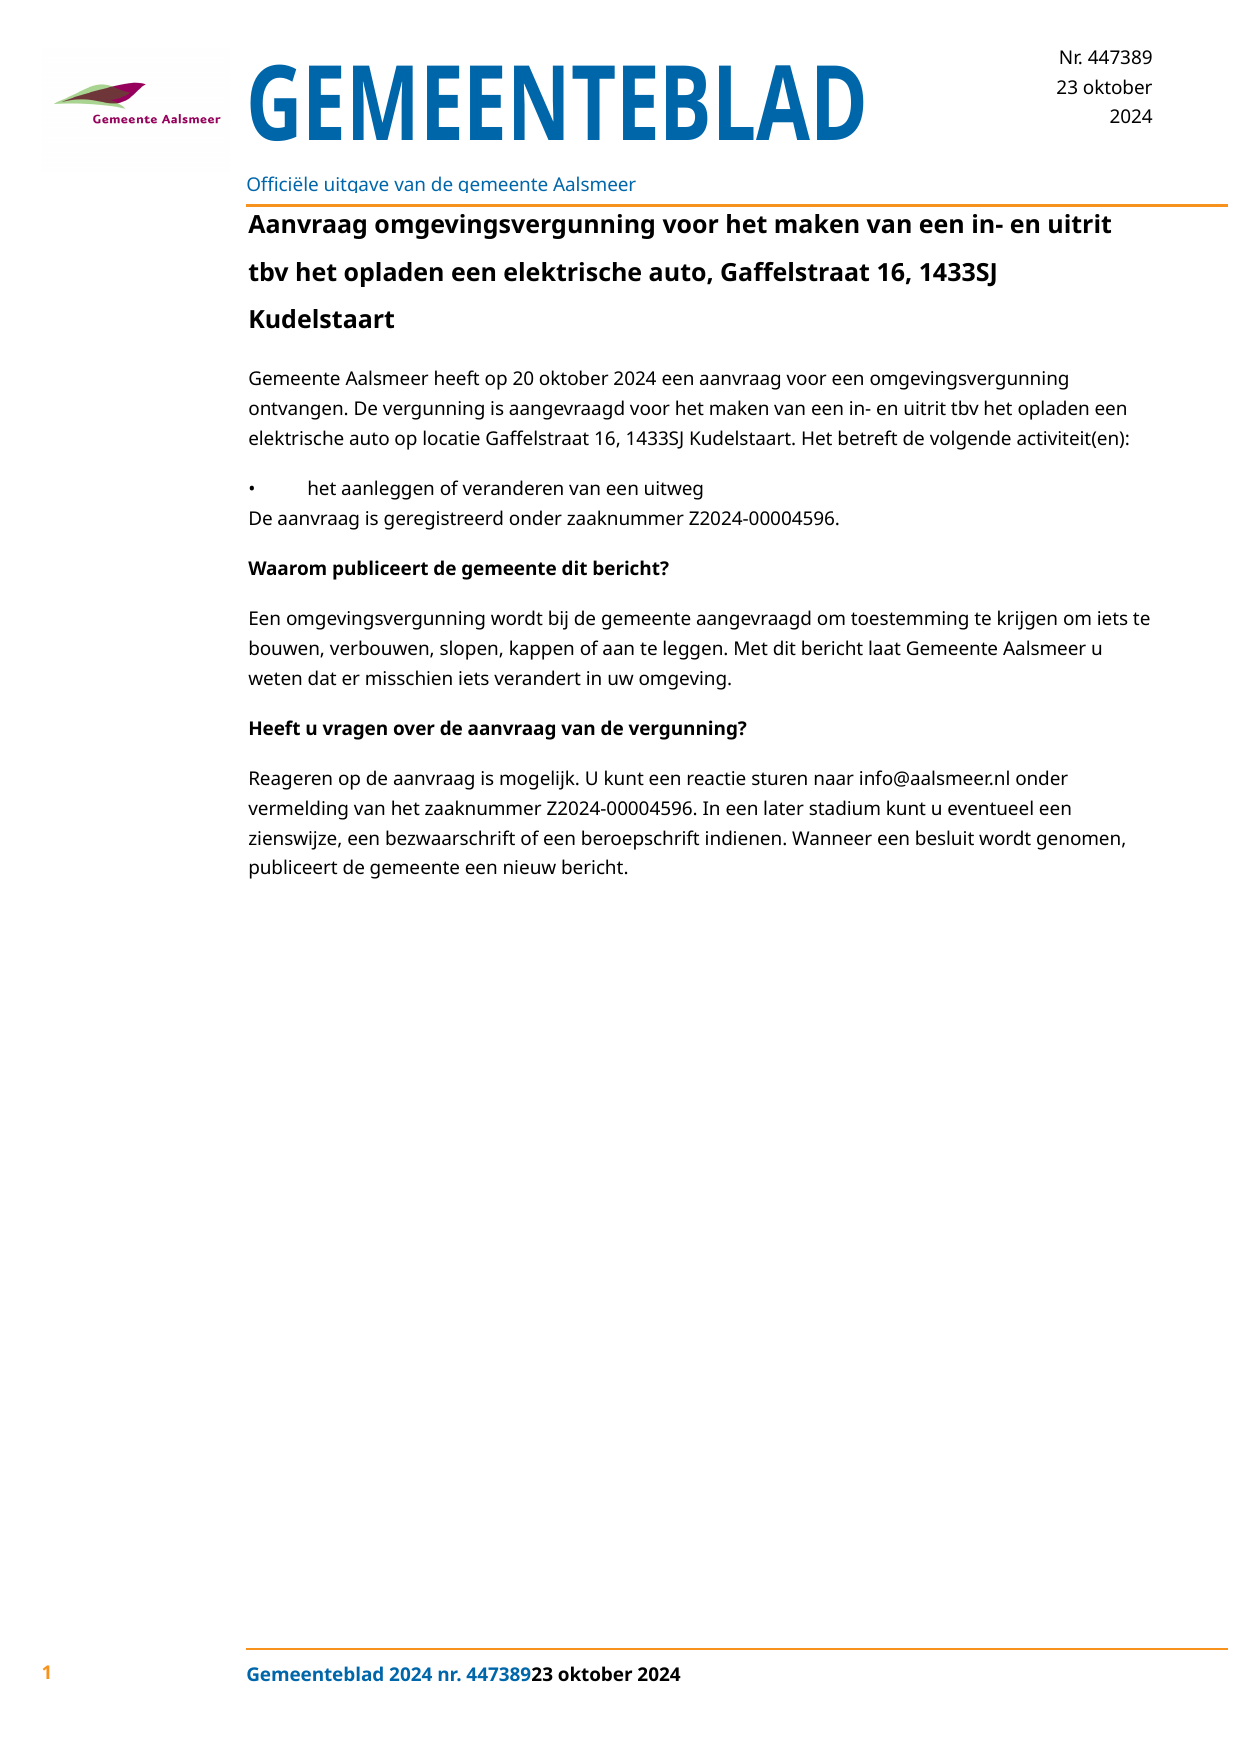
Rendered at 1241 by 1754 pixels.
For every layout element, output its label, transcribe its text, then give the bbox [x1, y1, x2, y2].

text Gemeente Aalsmeer heeft op 20 oktober 2024 een aanvraag voor een omgevingsvergunning ontvangen. De vergunning is aangevraagd voor het maken van een in- en uitrit tbv het opladen een elektrische auto op locatie Gaffelstraat 16, 1433SJ Kudelstaart. Het betreft de volgende activiteit(en): [248, 366, 1152, 450]
text Waarom publiceert de gemeente dit bericht? [248, 555, 1152, 581]
text Reageren op de aanvraag is mogelijk. U kunt een reactie sturen naar info@aalsmeer.nl onder vermelding van het zaaknummer Z2024-00004596. In een later stadium kunt u eventueel een zienswijze, een bezwaarschrift of een beroepschrift indienen. Wanneer een besluit wordt genomen, publiceert de gemeente een nieuw bericht. [248, 766, 1152, 880]
list het aanleggen of veranderen van een uitweg [248, 475, 1152, 501]
text Heeft u vragen over de aanvraag van de vergunning? [248, 715, 1152, 741]
picture [41, 47, 231, 172]
text Een omgevingsvergunning wordt bij de gemeente aangevraagd om toestemming te krijgen om iets te bouwen, verbouwen, slopen, kappen of aan te leggen. Met dit bericht laat Gemeente Aalsmeer u weten dat er misschien iets verandert in uw omgeving. [248, 606, 1152, 690]
text Aanvraag omgevingsvergunning voor het maken van een in- en uitrit tbv het opladen een elektrische auto, Gaffelstraat 16, 1433SJ Kudelstaart [248, 207, 1152, 336]
text De aanvraag is geregistreerd onder zaaknummer Z2024-00004596. [248, 505, 1152, 530]
